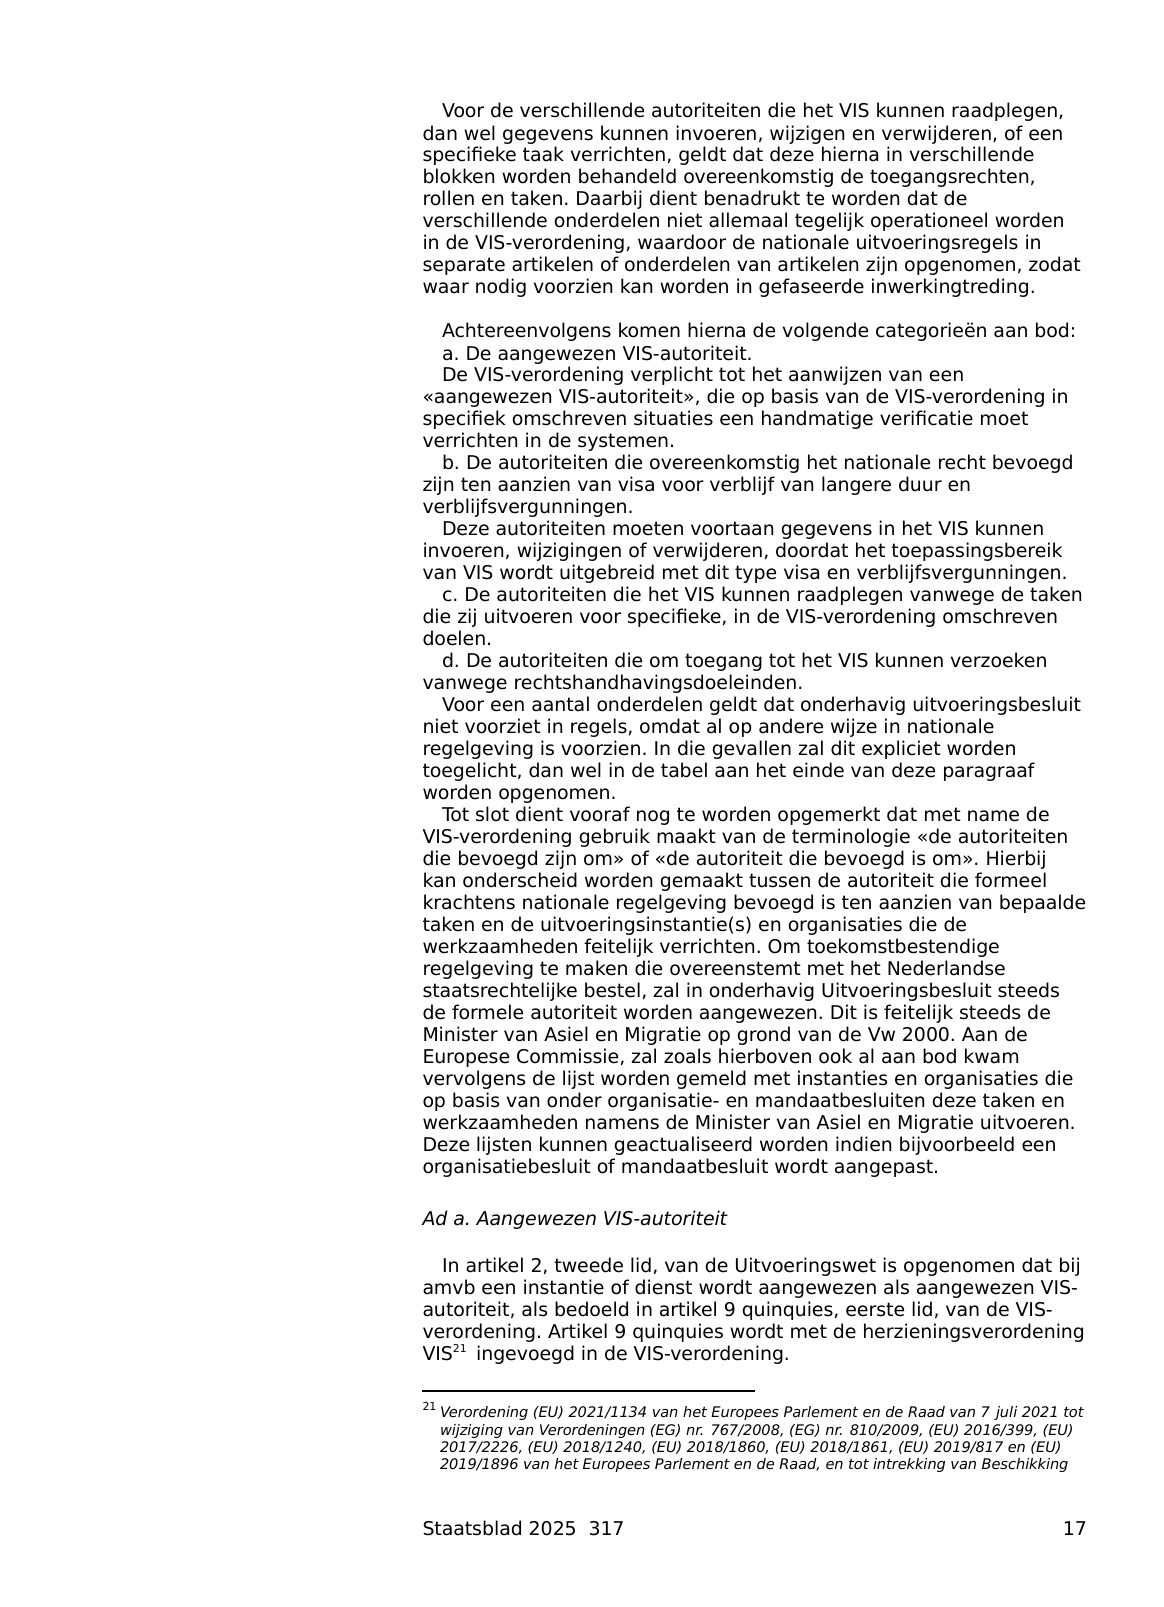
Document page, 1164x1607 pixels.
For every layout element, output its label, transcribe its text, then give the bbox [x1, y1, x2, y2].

text Verordening (EU) 2021/1134 van het Europees Parlement en de Raad van 7 juli 2021 tot wijziging van Verordeningen (EG) nr. 767/2008, (EG) nr. 810/2009, (EU) 2016/399, (EU) 2017/2226, (EU) 2018/1240, (EU) 2018/1860, (EU) 2018/1861, (EU) 2019/817 en (EU) 2019/1896 van het Europees Parlement en de Raad, en tot intrekking van Beschikking [422, 1400, 1087, 1473]
text c. De autoriteiten die het VIS kunnen raadplegen vanwege de taken die zij uitvoeren voor specifieke, in de VIS-verordening omschreven doelen. [422, 584, 1087, 650]
text Voor de verschillende autoriteiten die het VIS kunnen raadplegen, dan wel gegevens kunnen invoeren, wijzigen en verwijderen, of een specifieke taak verrichten, geldt dat deze hierna in verschillende blokken worden behandeld overeenkomstig de toegangsrechten, rollen en taken. Daarbij dient benadrukt te worden dat de verschillende onderdelen niet allemaal tegelijk operationeel worden in de VIS-verordening, waardoor de nationale uitvoeringsregels in separate artikelen of onderdelen van artikelen zijn opgenomen, zodat waar nodig voorzien kan worden in gefaseerde inwerkingtreding. [422, 100, 1087, 298]
text b. De autoriteiten die overeenkomstig het nationale recht bevoegd zijn ten aanzien van visa voor verblijf van langere duur en verblijfsvergunningen. [422, 452, 1087, 518]
text Voor een aantal onderdelen geldt dat onderhavig uitvoeringsbesluit niet voorziet in regels, omdat al op andere wijze in nationale regelgeving is voorzien. In die gevallen zal dit expliciet worden toegelicht, dan wel in de tabel aan het einde van deze paragraaf worden opgenomen. [422, 694, 1087, 804]
text d. De autoriteiten die om toegang tot het VIS kunnen verzoeken vanwege rechtshandhavingsdoeleinden. [422, 650, 1087, 694]
text Achtereenvolgens komen hierna de volgende categorieën aan bod: [422, 320, 1087, 342]
text In artikel 2, tweede lid, van de Uitvoeringswet is opgenomen dat bij amvb een instantie of dienst wordt aangewezen als aangewezen VIS-autoriteit, als bedoeld in artikel 9 quinquies, eerste lid, van de VIS-verordening. Artikel 9 quinquies wordt met de herzieningsverordening VIS ingevoegd in de VIS-verordening. [422, 1254, 1087, 1364]
text Tot slot dient vooraf nog te worden opgemerkt dat met name de VIS-verordening gebruik maakt van de terminologie «de autoriteiten die bevoegd zijn om» of «de autoriteit die bevoegd is om». Hierbij kan onderscheid worden gemaakt tussen de autoriteit die formeel krachtens nationale regelgeving bevoegd is ten aanzien van bepaalde taken en de uitvoeringsinstantie(s) en organisaties die de werkzaamheden feitelijk verrichten. Om toekomstbestendige regelgeving te maken die overeenstemt met het Nederlandse staatsrechtelijke bestel, zal in onderhavig Uitvoeringsbesluit steeds de formele autoriteit worden aangewezen. Dit is feitelijk steeds de Minister van Asiel en Migratie op grond van de Vw 2000. Aan de Europese Commissie, zal zoals hierboven ook al aan bod kwam vervolgens de lijst worden gemeld met instanties en organisaties die op basis van onder organisatie- en mandaatbesluiten deze taken en werkzaamheden namens de Minister van Asiel en Migratie uitvoeren. Deze lijsten kunnen geactualiseerd worden indien bijvoorbeeld een organisatiebesluit of mandaatbesluit wordt aangepast. [422, 804, 1087, 1178]
subtitle Ad a. Aangewezen VIS-autoriteit [422, 1208, 1087, 1229]
text a. De aangewezen VIS-autoriteit. [422, 342, 1087, 364]
text Deze autoriteiten moeten voortaan gegevens in het VIS kunnen invoeren, wijzigingen of verwijderen, doordat het toepassingsbereik van VIS wordt uitgebreid met dit type visa en verblijfsvergunningen. [422, 518, 1087, 584]
text De VIS-verordening verplicht tot het aanwijzen van een «aangewezen VIS-autoriteit», die op basis van de VIS-verordening in specifiek omschreven situaties een handmatige verificatie moet verrichten in de systemen. [422, 364, 1087, 452]
